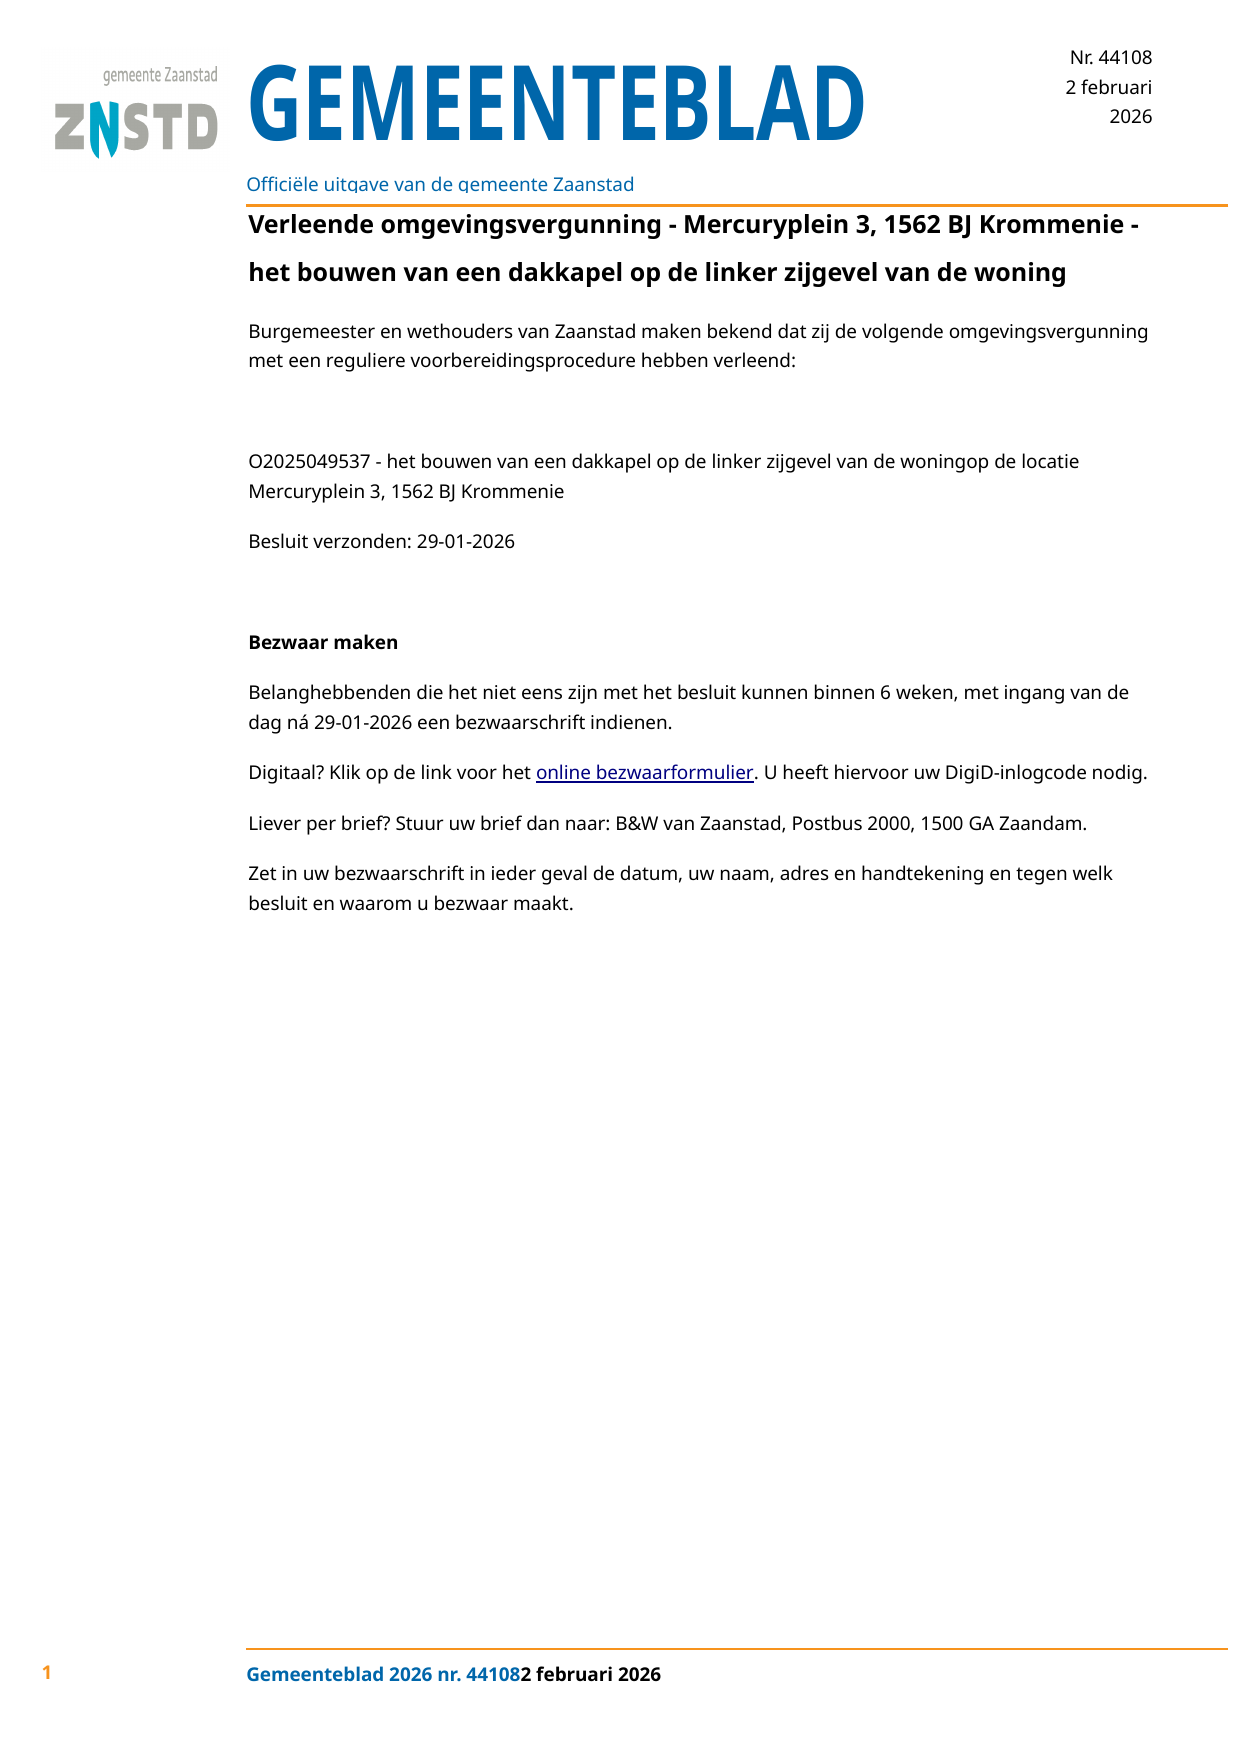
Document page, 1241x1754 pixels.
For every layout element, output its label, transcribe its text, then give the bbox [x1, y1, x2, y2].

text Digitaal? Klik op de link voor het online bezwaarformulier. U heeft hiervoor uw DigiD-inlogcode nodig. [248, 759, 1152, 785]
text O2025049537 - het bouwen van een dakkapel op de linker zijgevel van de woningop de locatie Mercuryplein 3, 1562 BJ Krommenie [248, 448, 1152, 504]
text Verleende omgevingsvergunning - Mercuryplein 3, 1562 BJ Krommenie - het bouwen van een dakkapel op de linker zijgevel van de woning [248, 207, 1152, 288]
text Burgemeester en wethouders van Zaanstad maken bekend dat zij de volgende omgevingsvergunning met een reguliere voorbereidingsprocedure hebben verleend: [248, 318, 1152, 373]
picture [41, 47, 231, 172]
text Liever per brief? Stuur uw brief dan naar: B&W van Zaanstad, Postbus 2000, 1500 GA Zaandam. [248, 810, 1152, 836]
text Bezwaar maken [248, 629, 1152, 655]
text Zet in uw bezwaarschrift in ieder geval de datum, uw naam, adres en handtekening en tegen welk besluit en waarom u bezwaar maakt. [248, 860, 1152, 916]
text Belanghebbenden die het niet eens zijn met het besluit kunnen binnen 6 weken, met ingang van de dag ná 29-01-2026 een bezwaarschrift indienen. [248, 679, 1152, 735]
text Besluit verzonden: 29-01-2026 [248, 528, 1152, 554]
